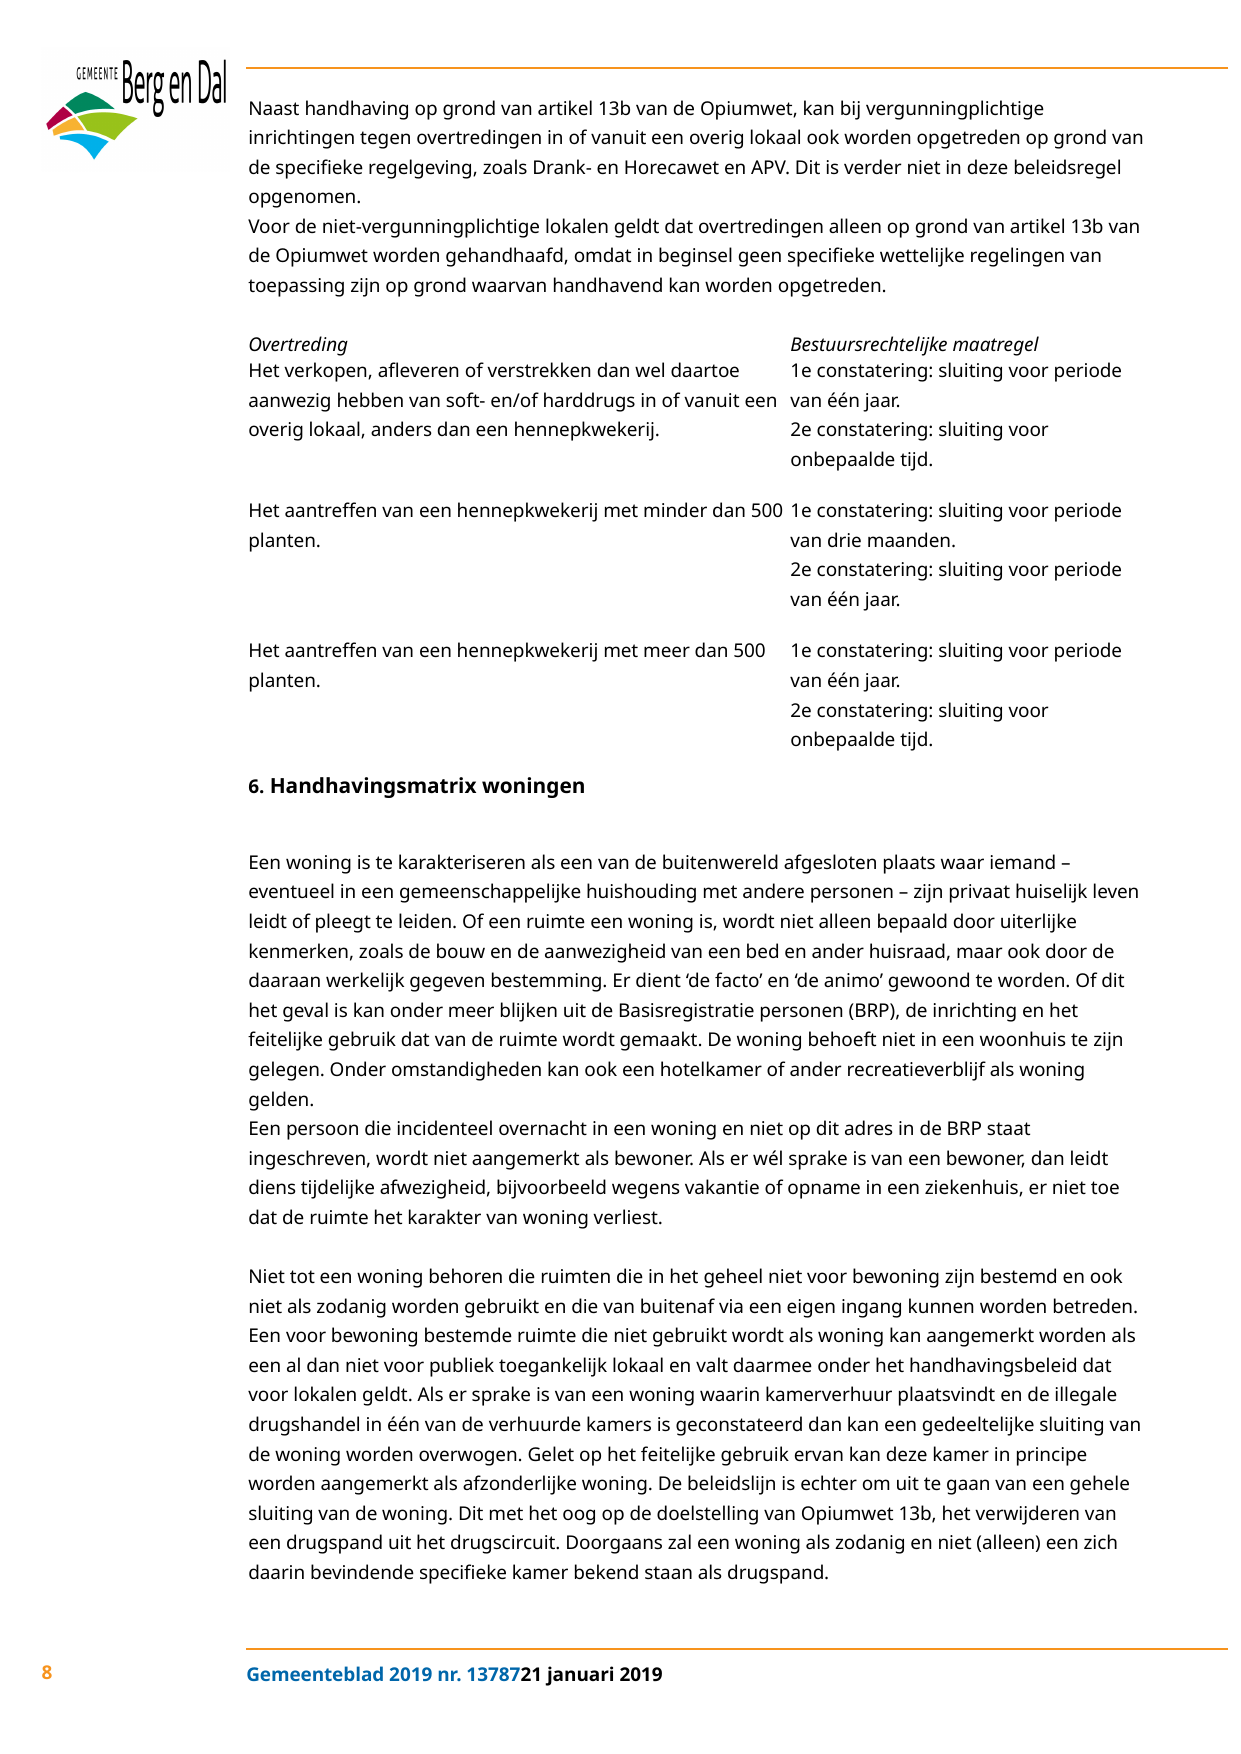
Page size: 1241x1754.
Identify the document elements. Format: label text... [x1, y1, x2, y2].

table_cell [248, 472, 790, 497]
table_cell 1e constatering: sluiting voor periode van één jaar. 2e constatering: sluiting voor onbepaalde tijd. [790, 638, 1152, 752]
text Niet tot een woning behoren die ruimten die in het geheel niet voor bewoning zijn bestemd en ook niet als zodanig worden gebruikt en die van buitenaf via een eigen ingang kunnen worden betreden. Een voor bewoning bestemde ruimte die niet gebruikt wordt als woning kan aangemerkt worden als een al dan niet voor publiek toegankelijk lokaal en valt daarmee onder het handhavingsbeleid dat voor lokalen geldt. Als er sprake is van een woning waarin kamerverhuur plaatsvindt en de illegale drugshandel in één van de verhuurde kamers is geconstateerd dan kan een gedeeltelijke sluiting van de woning worden overwogen. Gelet op het feitelijke gebruik ervan kan deze kamer in principe worden aangemerkt als afzonderlijke woning. De beleidslijn is echter om uit te gaan van een gehele sluiting van de woning. Dit met het oog op de doelstelling van Opiumwet 13b, het verwijderen van een drugspand uit het drugscircuit. Doorgaans zal een woning als zodanig en niet (alleen) een zich daarin bevindende specifieke kamer bekend staan als drugspand. [248, 1263, 1152, 1585]
table_cell [790, 472, 1152, 497]
table_cell Het aantreffen van een hennepkwekerij met minder dan 500 planten. [248, 498, 790, 612]
picture [41, 47, 231, 172]
table_cell Het aantreffen van een hennepkwekerij met meer dan 500 planten. [248, 638, 790, 752]
table_cell [248, 612, 790, 638]
table_cell 1e constatering: sluiting voor periode van drie maanden. 2e constatering: sluiting voor periode van één jaar. [790, 498, 1152, 612]
table_cell Het verkopen, afleveren of verstrekken dan wel daartoe aanwezig hebben van soft- en/of harddrugs in of vanuit een overig lokaal, anders dan een hennepkwekerij. [248, 357, 790, 472]
text Naast handhaving op grond van artikel 13b van de Opiumwet, kan bij vergunningplichtige inrichtingen tegen overtredingen in of vanuit een overig lokaal ook worden opgetreden op grond van de specifieke regelgeving, zoals Drank- en Horecawet en APV. Dit is verder niet in deze beleidsregel opgenomen. [248, 95, 1152, 209]
text Voor de niet-vergunningplichtige lokalen geldt dat overtredingen alleen op grond van artikel 13b van de Opiumwet worden gehandhaafd, omdat in beginsel geen specifieke wettelijke regelingen van toepassing zijn op grond waarvan handhavend kan worden opgetreden. [248, 213, 1152, 298]
table_cell [790, 612, 1152, 638]
table_header Bestuursrechtelijke maatregel [790, 332, 1152, 357]
table_header Overtreding [248, 332, 790, 357]
text Een persoon die incidenteel overnacht in een woning en niet op dit adres in de BRP staat ingeschreven, wordt niet aangemerkt als bewoner. Als er wél sprake is van een bewoner, dan leidt diens tijdelijke afwezigheid, bijvoorbeeld wegens vakantie of opname in een ziekenhuis, er niet toe dat de ruimte het karakter van woning verliest. [248, 1115, 1152, 1230]
text Een woning is te karakteriseren als een van de buitenwereld afgesloten plaats waar iemand – eventueel in een gemeenschappelijke huishouding met andere personen – zijn privaat huiselijk leven leidt of pleegt te leiden. Of een ruimte een woning is, wordt niet alleen bepaald door uiterlijke kenmerken, zoals de bouw en de aanwezigheid van een bed en ander huisraad, maar ook door de daaraan werkelijk gegeven bestemming. Er dient ‘de facto’ en ‘de animo’ gewoond te worden. Of dit het geval is kan onder meer blijken uit de Basisregistratie personen (BRP), de inrichting en het feitelijke gebruik dat van de ruimte wordt gemaakt. De woning behoeft niet in een woonhuis te zijn gelegen. Onder omstandigheden kan ook een hotelkamer of ander recreatieverblijf als woning gelden. [248, 849, 1152, 1112]
text 6. Handhavingsmatrix woningen [248, 771, 1152, 800]
table_cell 1e constatering: sluiting voor periode van één jaar. 2e constatering: sluiting voor onbepaalde tijd. [790, 357, 1152, 472]
